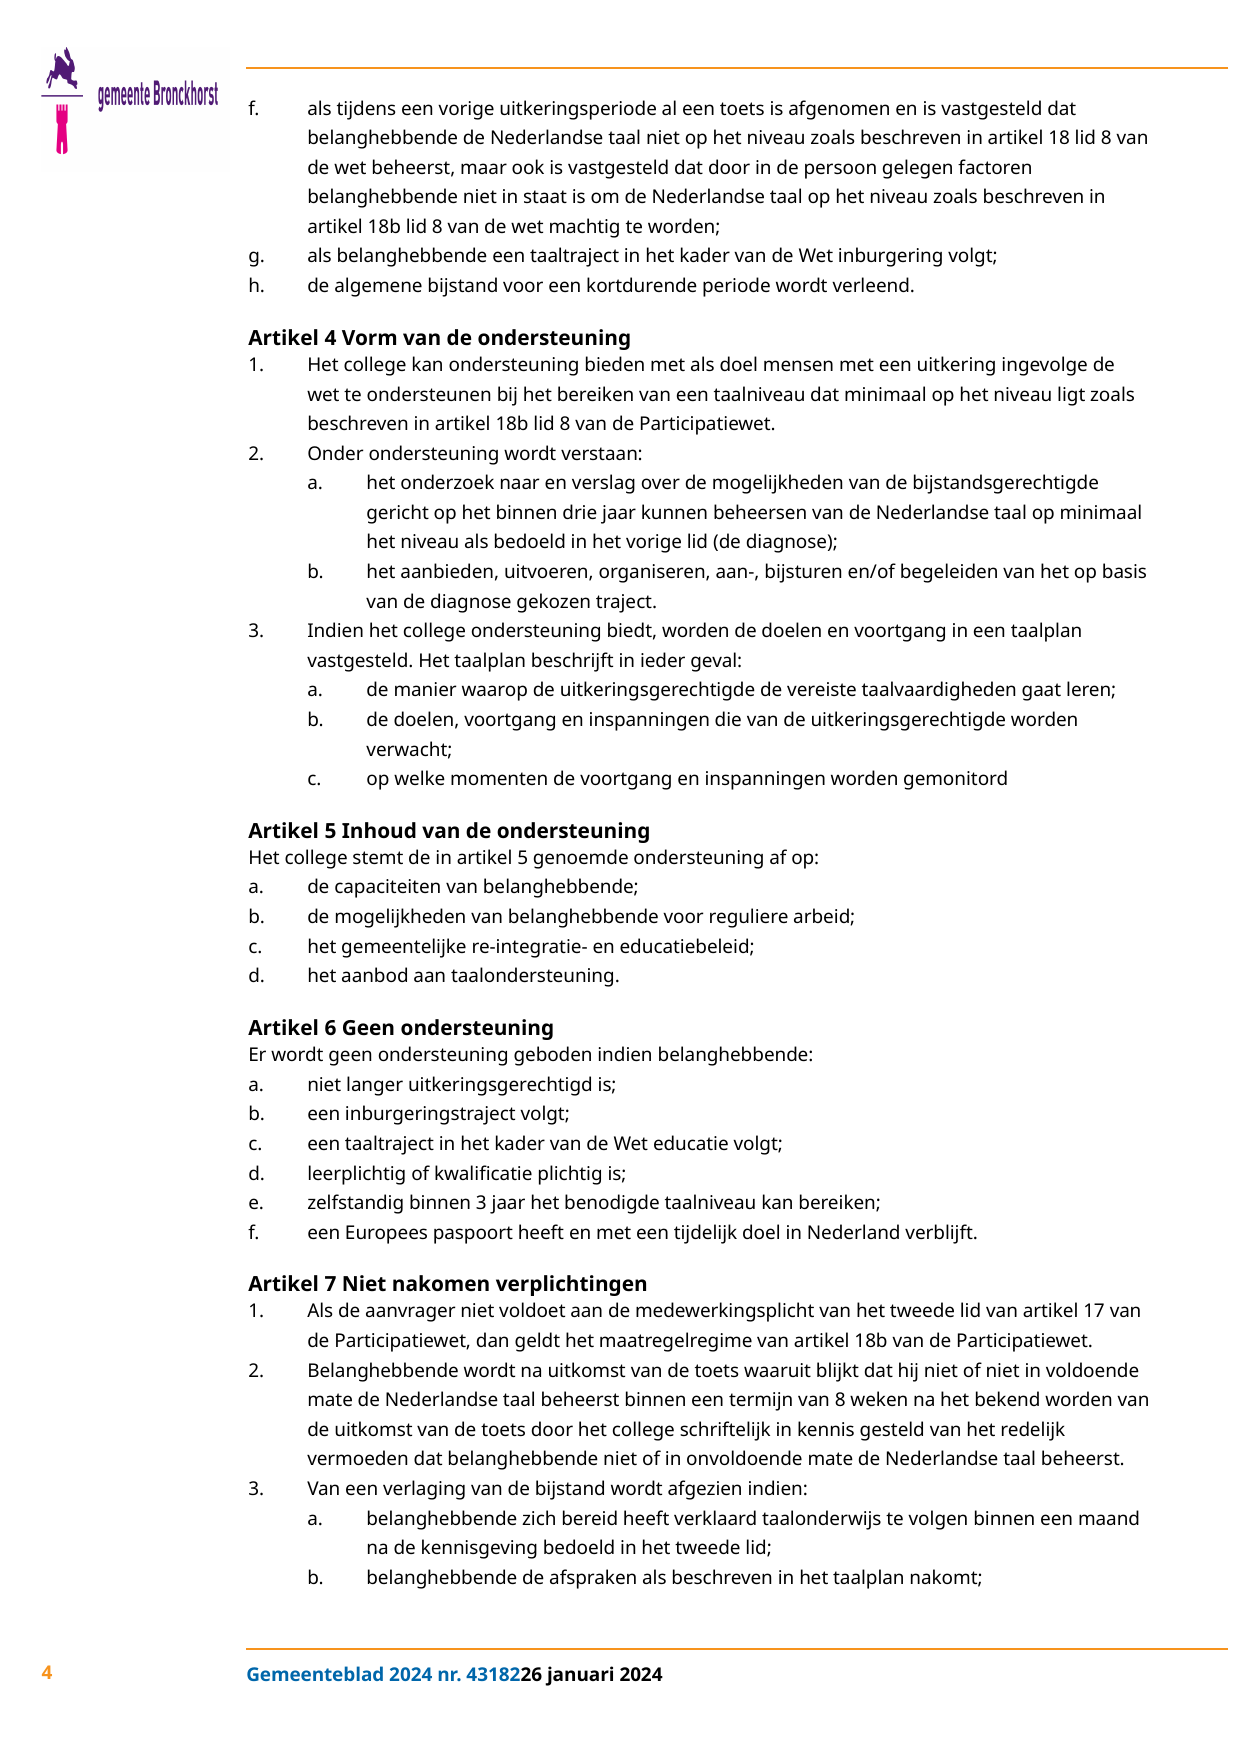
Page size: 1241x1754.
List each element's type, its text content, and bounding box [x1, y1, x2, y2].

text Artikel 7 Niet nakomen verplichtingen [248, 1269, 1152, 1298]
picture [41, 47, 231, 172]
text Het college stemt de in artikel 5 genoemde ondersteuning af op: [248, 844, 1152, 870]
text Artikel 6 Geen ondersteuning [248, 1013, 1152, 1041]
list belanghebbende zich bereid heeft verklaard taalonderwijs te volgen binnen een maand na de kennisgeving bedoeld in het tweede lid; [307, 1505, 1152, 1560]
list Van een verlaging van de bijstand wordt afgezien indien: [248, 1475, 1152, 1501]
list de capaciteiten van belanghebbende; [248, 874, 1152, 899]
text Artikel 4 Vorm van de ondersteuning [248, 323, 1152, 351]
list Belanghebbende wordt na uitkomst van de toets waaruit blijkt dat hij niet of niet in voldoende mate de Nederlandse taal beheerst binnen een termijn van 8 weken na het bekend worden van de uitkomst van de toets door het college schriftelijk in kennis gesteld van het redelijk vermoeden dat belanghebbende niet of in onvoldoende mate de Nederlandse taal beheerst. [248, 1357, 1152, 1471]
list de doelen, voortgang en inspanningen die van de uitkeringsgerechtigde worden verwacht; [307, 706, 1152, 761]
list Als de aanvrager niet voldoet aan de medewerkingsplicht van het tweede lid van artikel 17 van de Participatiewet, dan geldt het maatregelregime van artikel 18b van de Participatiewet. [248, 1298, 1152, 1353]
list een taaltraject in het kader van de Wet educatie volgt; [248, 1130, 1152, 1156]
list niet langer uitkeringsgerechtigd is; [248, 1071, 1152, 1097]
list de algemene bijstand voor een kortdurende periode wordt verleend. [248, 272, 1152, 298]
list als belanghebbende een taaltraject in het kader van de Wet inburgering volgt; [248, 243, 1152, 268]
list belanghebbende de afspraken als beschreven in het taalplan nakomt; [307, 1564, 1152, 1590]
list zelfstandig binnen 3 jaar het benodigde taalniveau kan bereiken; [248, 1189, 1152, 1215]
list Het college kan ondersteuning bieden met als doel mensen met een uitkering ingevolge de wet te ondersteunen bij het bereiken van een taalniveau dat minimaal op het niveau ligt zoals beschreven in artikel 18b lid 8 van de Participatiewet. [248, 351, 1152, 436]
list een inburgeringstraject volgt; [248, 1101, 1152, 1126]
list een Europees paspoort heeft en met een tijdelijk doel in Nederland verblijft. [248, 1219, 1152, 1244]
text Artikel 5 Inhoud van de ondersteuning [248, 816, 1152, 844]
list de manier waarop de uitkeringsgerechtigde de vereiste taalvaardigheden gaat leren; [307, 677, 1152, 702]
list de mogelijkheden van belanghebbende voor reguliere arbeid; [248, 903, 1152, 929]
list het gemeentelijke re-integratie- en educatiebeleid; [248, 933, 1152, 959]
list op welke momenten de voortgang en inspanningen worden gemonitord [307, 765, 1152, 791]
list het aanbod aan taalondersteuning. [248, 962, 1152, 988]
list Indien het college ondersteuning biedt, worden de doelen en voortgang in een taalplan vastgesteld. Het taalplan beschrijft in ieder geval: [248, 617, 1152, 673]
list leerplichtig of kwalificatie plichtig is; [248, 1160, 1152, 1185]
list als tijdens een vorige uitkeringsperiode al een toets is afgenomen en is vastgesteld dat belanghebbende de Nederlandse taal niet op het niveau zoals beschreven in artikel 18 lid 8 van de wet beheerst, maar ook is vastgesteld dat door in de persoon gelegen factoren belanghebbende niet in staat is om de Nederlandse taal op het niveau zoals beschreven in artikel 18b lid 8 van de wet machtig te worden; [248, 95, 1152, 239]
list Onder ondersteuning wordt verstaan: [248, 440, 1152, 466]
list het aanbieden, uitvoeren, organiseren, aan-, bijsturen en/of begeleiden van het op basis van de diagnose gekozen traject. [307, 558, 1152, 613]
text Er wordt geen ondersteuning geboden indien belanghebbende: [248, 1041, 1152, 1067]
list het onderzoek naar en verslag over de mogelijkheden van de bijstandsgerechtigde gericht op het binnen drie jaar kunnen beheersen van de Nederlandse taal op minimaal het niveau als bedoeld in het vorige lid (de diagnose); [307, 469, 1152, 554]
